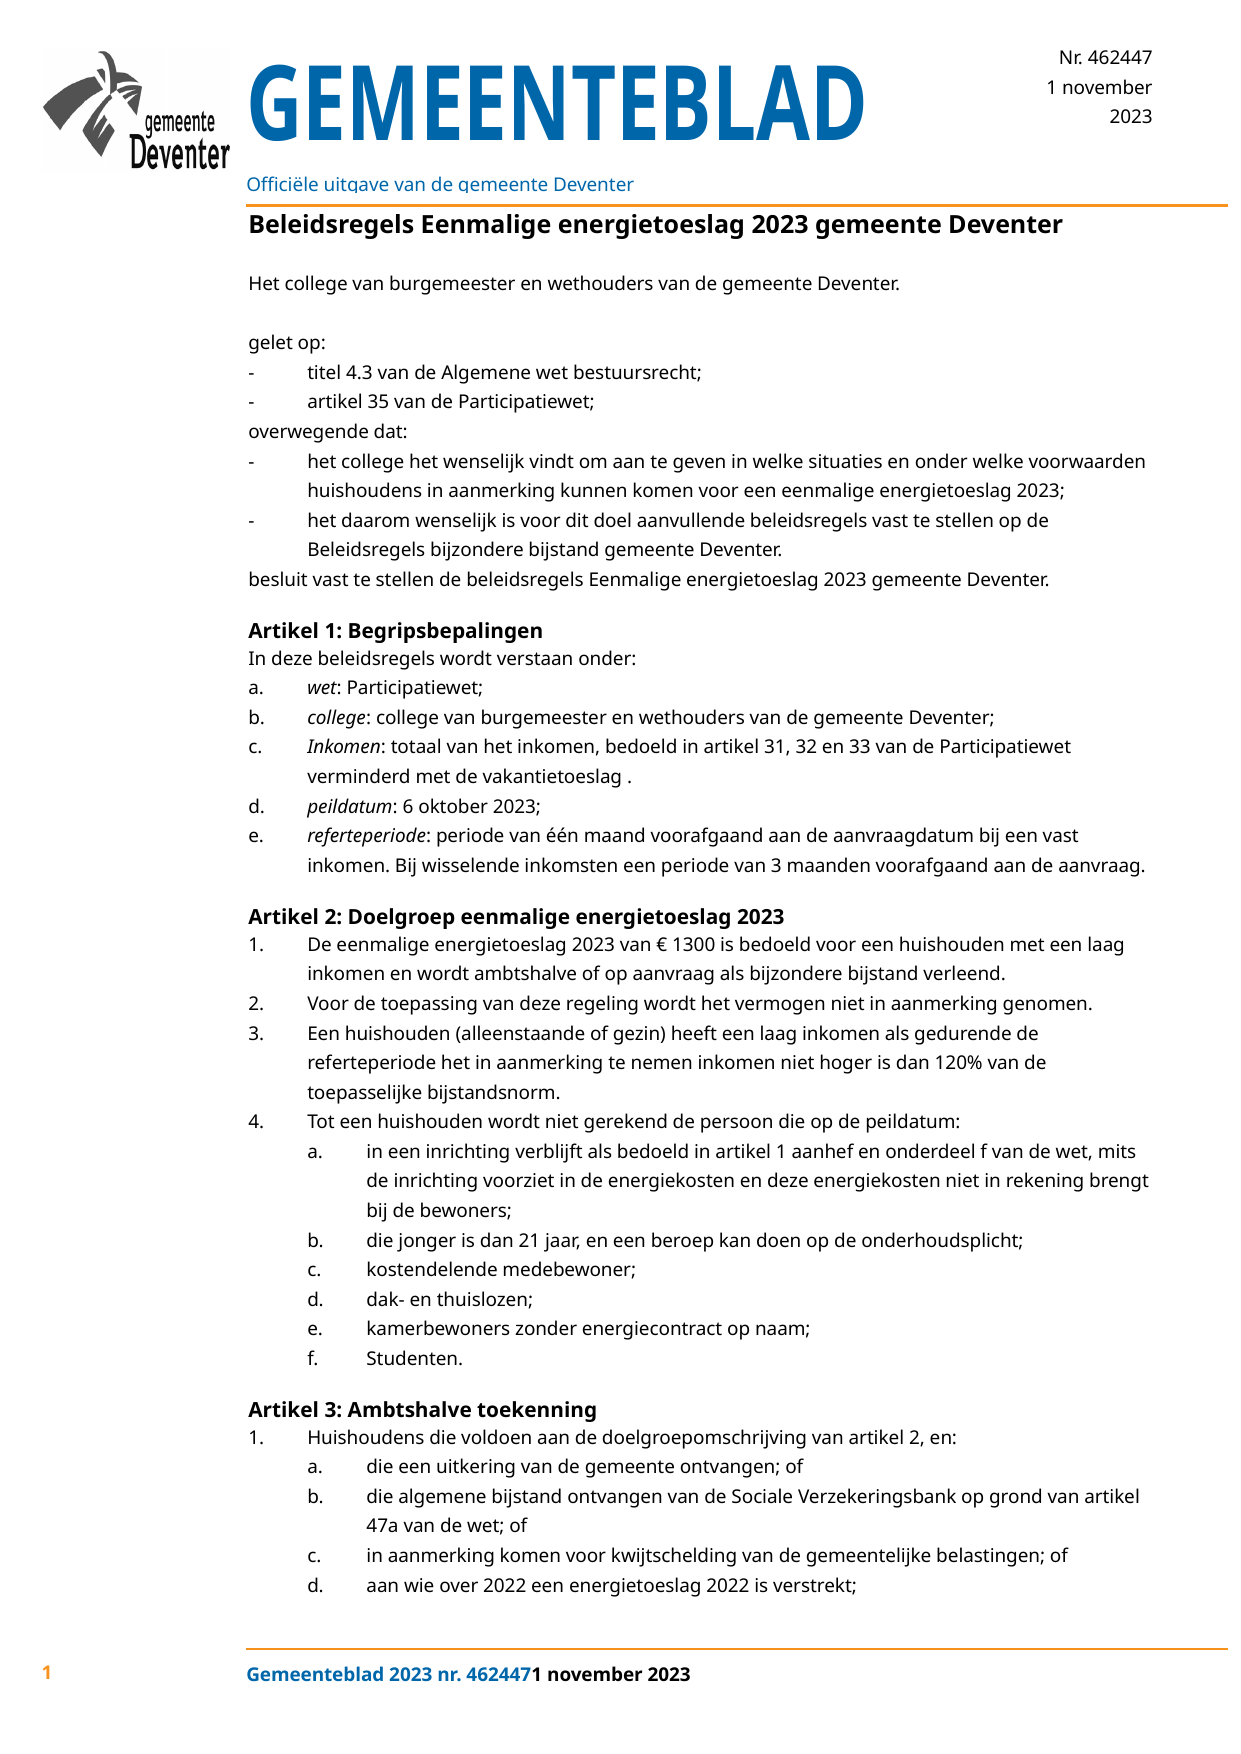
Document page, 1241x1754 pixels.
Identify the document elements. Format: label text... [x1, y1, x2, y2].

text Artikel 1: Begripsbepalingen [248, 617, 1152, 645]
list Tot een huishouden wordt niet gerekend de persoon die op de peildatum: [248, 1108, 1152, 1134]
list het college het wenselijk vindt om aan te geven in welke situaties en onder welke voorwaarden huishoudens in aanmerking kunnen komen voor een eenmalige energietoeslag 2023; [248, 448, 1152, 503]
text gelet op: [248, 329, 1152, 355]
list Een huishouden (alleenstaande of gezin) heeft een laag inkomen als gedurende de referteperiode het in aanmerking te nemen inkomen niet hoger is dan 120% van de toepasselijke bijstandsnorm. [248, 1020, 1152, 1104]
list dak- en thuislozen; [307, 1286, 1152, 1312]
text In deze beleidsregels wordt verstaan onder: [248, 645, 1152, 671]
text Artikel 3: Ambtshalve toekenning [248, 1396, 1152, 1424]
list titel 4.3 van de Algemene wet bestuursrecht; [248, 359, 1152, 385]
text Artikel 2: Doelgroep eenmalige energietoeslag 2023 [248, 902, 1152, 931]
list in een inrichting verblijft als bedoeld in artikel 1 aanhef en onderdeel f van de wet, mits de inrichting voorziet in de energiekosten en deze energiekosten niet in rekening brengt bij de bewoners; [307, 1138, 1152, 1223]
list die algemene bijstand ontvangen van de Sociale Verzekeringsbank op grond van artikel 47a van de wet; of [307, 1483, 1152, 1538]
list peildatum: 6 oktober 2023; [248, 793, 1152, 819]
list wet: Participatiewet; [248, 674, 1152, 700]
text Het college van burgemeester en wethouders van de gemeente Deventer. [248, 270, 1152, 296]
list aan wie over 2022 een energietoeslag 2022 is verstrekt; [307, 1572, 1152, 1598]
list college: college van burgemeester en wethouders van de gemeente Deventer; [248, 704, 1152, 730]
list kamerbewoners zonder energiecontract op naam; [307, 1316, 1152, 1341]
text Beleidsregels Eenmalige energietoeslag 2023 gemeente Deventer [248, 207, 1152, 241]
list De eenmalige energietoeslag 2023 van € 1300 is bedoeld voor een huishouden met een laag inkomen en wordt ambtshalve of op aanvraag als bijzondere bijstand verleend. [248, 931, 1152, 986]
picture [41, 47, 231, 172]
list die jonger is dan 21 jaar, en een beroep kan doen op de onderhoudsplicht; [307, 1227, 1152, 1252]
list Studenten. [307, 1345, 1152, 1371]
list artikel 35 van de Participatiewet; [248, 389, 1152, 414]
list Inkomen: totaal van het inkomen, bedoeld in artikel 31, 32 en 33 van de Participatiewet verminderd met de vakantietoeslag . [248, 734, 1152, 789]
list die een uitkering van de gemeente ontvangen; of [307, 1453, 1152, 1479]
list referteperiode: periode van één maand voorafgaand aan de aanvraagdatum bij een vast inkomen. Bij wisselende inkomsten een periode van 3 maanden voorafgaand aan de aanvraag. [248, 822, 1152, 878]
text besluit vast te stellen de beleidsregels Eenmalige energietoeslag 2023 gemeente Deventer. [248, 566, 1152, 592]
text overwegende dat: [248, 418, 1152, 444]
list in aanmerking komen voor kwijtschelding van de gemeentelijke belastingen; of [307, 1542, 1152, 1568]
list Voor de toepassing van deze regeling wordt het vermogen niet in aanmerking genomen. [248, 990, 1152, 1016]
list Huishoudens die voldoen aan de doelgroepomschrijving van artikel 2, en: [248, 1424, 1152, 1450]
list het daarom wenselijk is voor dit doel aanvullende beleidsregels vast te stellen op de Beleidsregels bijzondere bijstand gemeente Deventer. [248, 507, 1152, 562]
list kostendelende medebewoner; [307, 1256, 1152, 1282]
